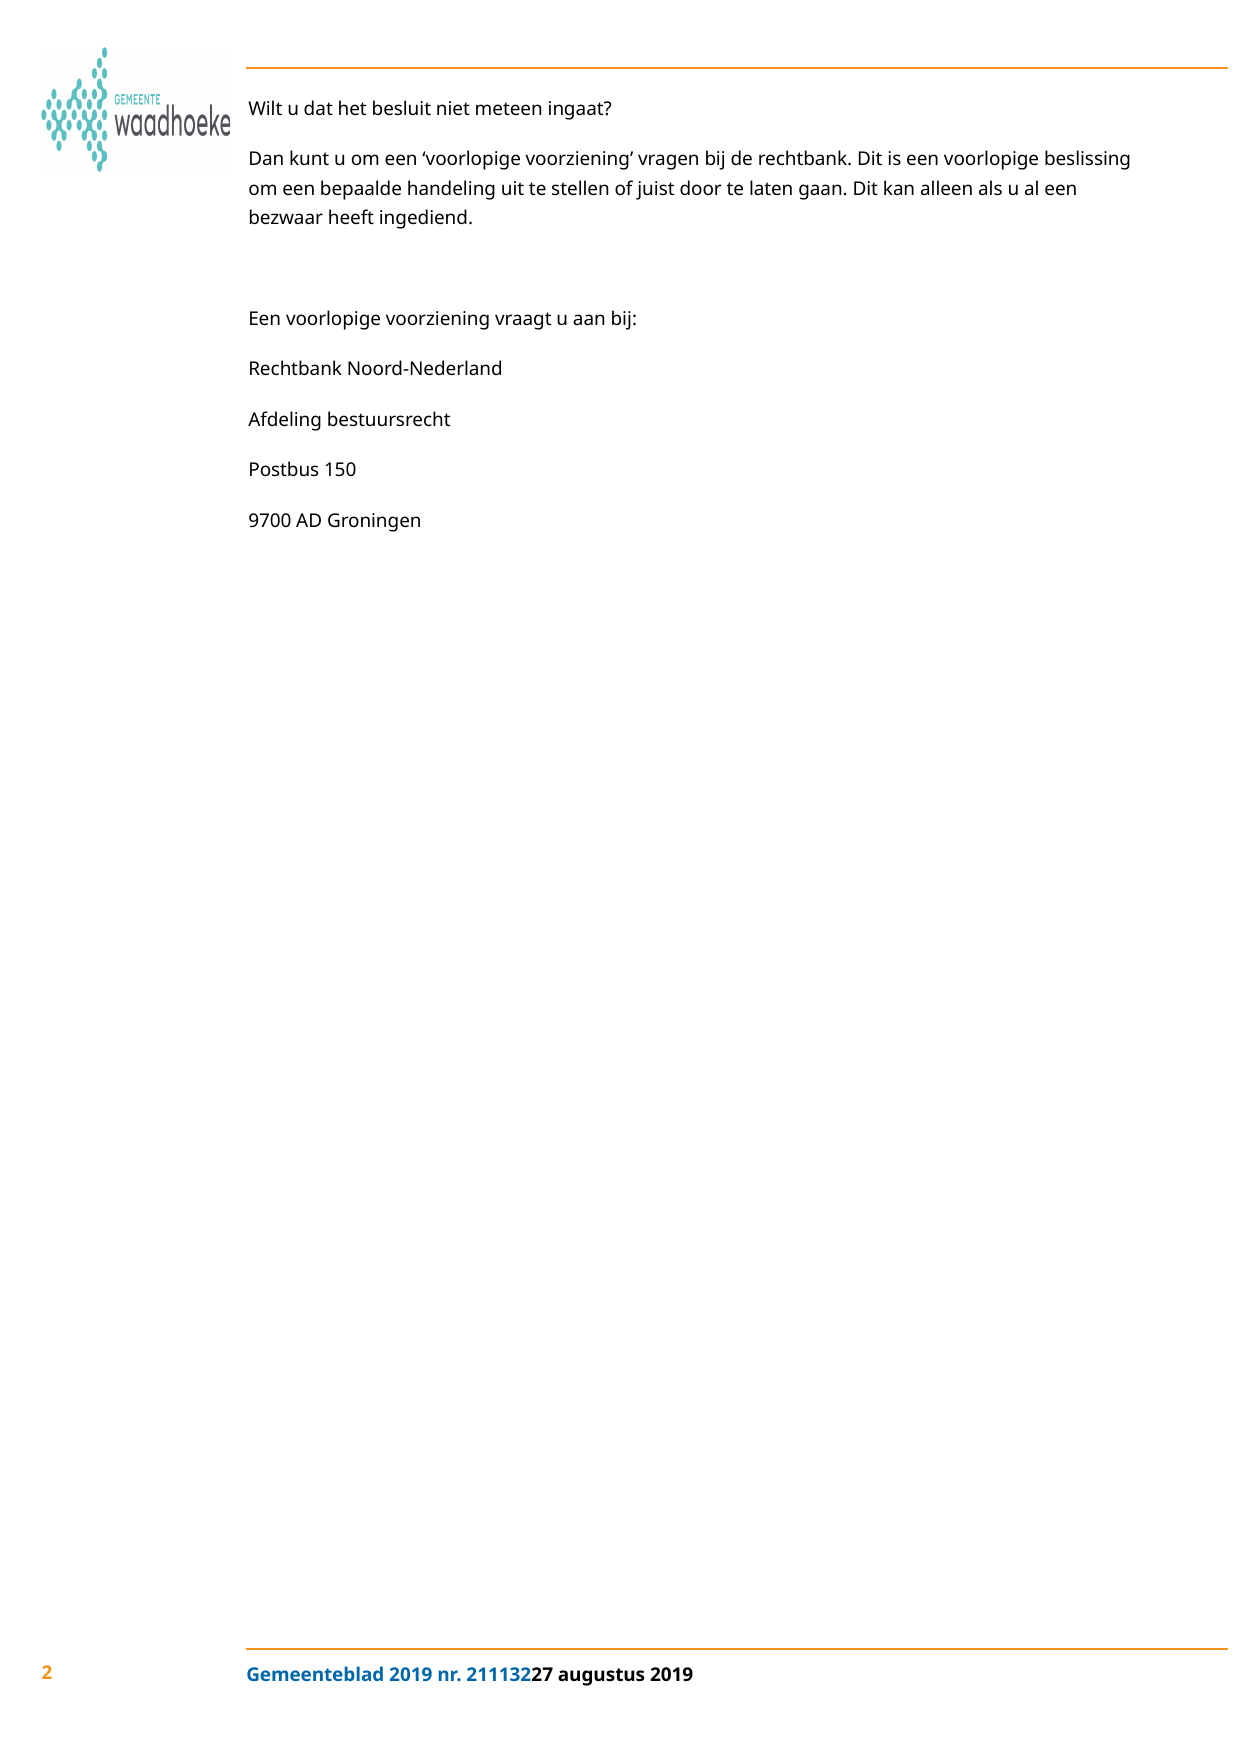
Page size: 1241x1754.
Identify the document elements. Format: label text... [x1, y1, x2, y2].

text Wilt u dat het besluit niet meteen ingaat? [248, 95, 1152, 121]
text Afdeling bestuursrecht [248, 406, 1152, 432]
text 9700 AD Groningen [248, 507, 1152, 533]
picture [41, 47, 231, 172]
text Een voorlopige voorziening vraagt u aan bij: [248, 305, 1152, 331]
text Rechtbank Noord-Nederland [248, 356, 1152, 381]
text Dan kunt u om een ‘voorlopige voorziening’ vragen bij de rechtbank. Dit is een voorlopige beslissing om een bepaalde handeling uit te stellen of juist door te laten gaan. Dit kan alleen als u al een bezwaar heeft ingediend. [248, 145, 1152, 230]
text Postbus 150 [248, 456, 1152, 482]
